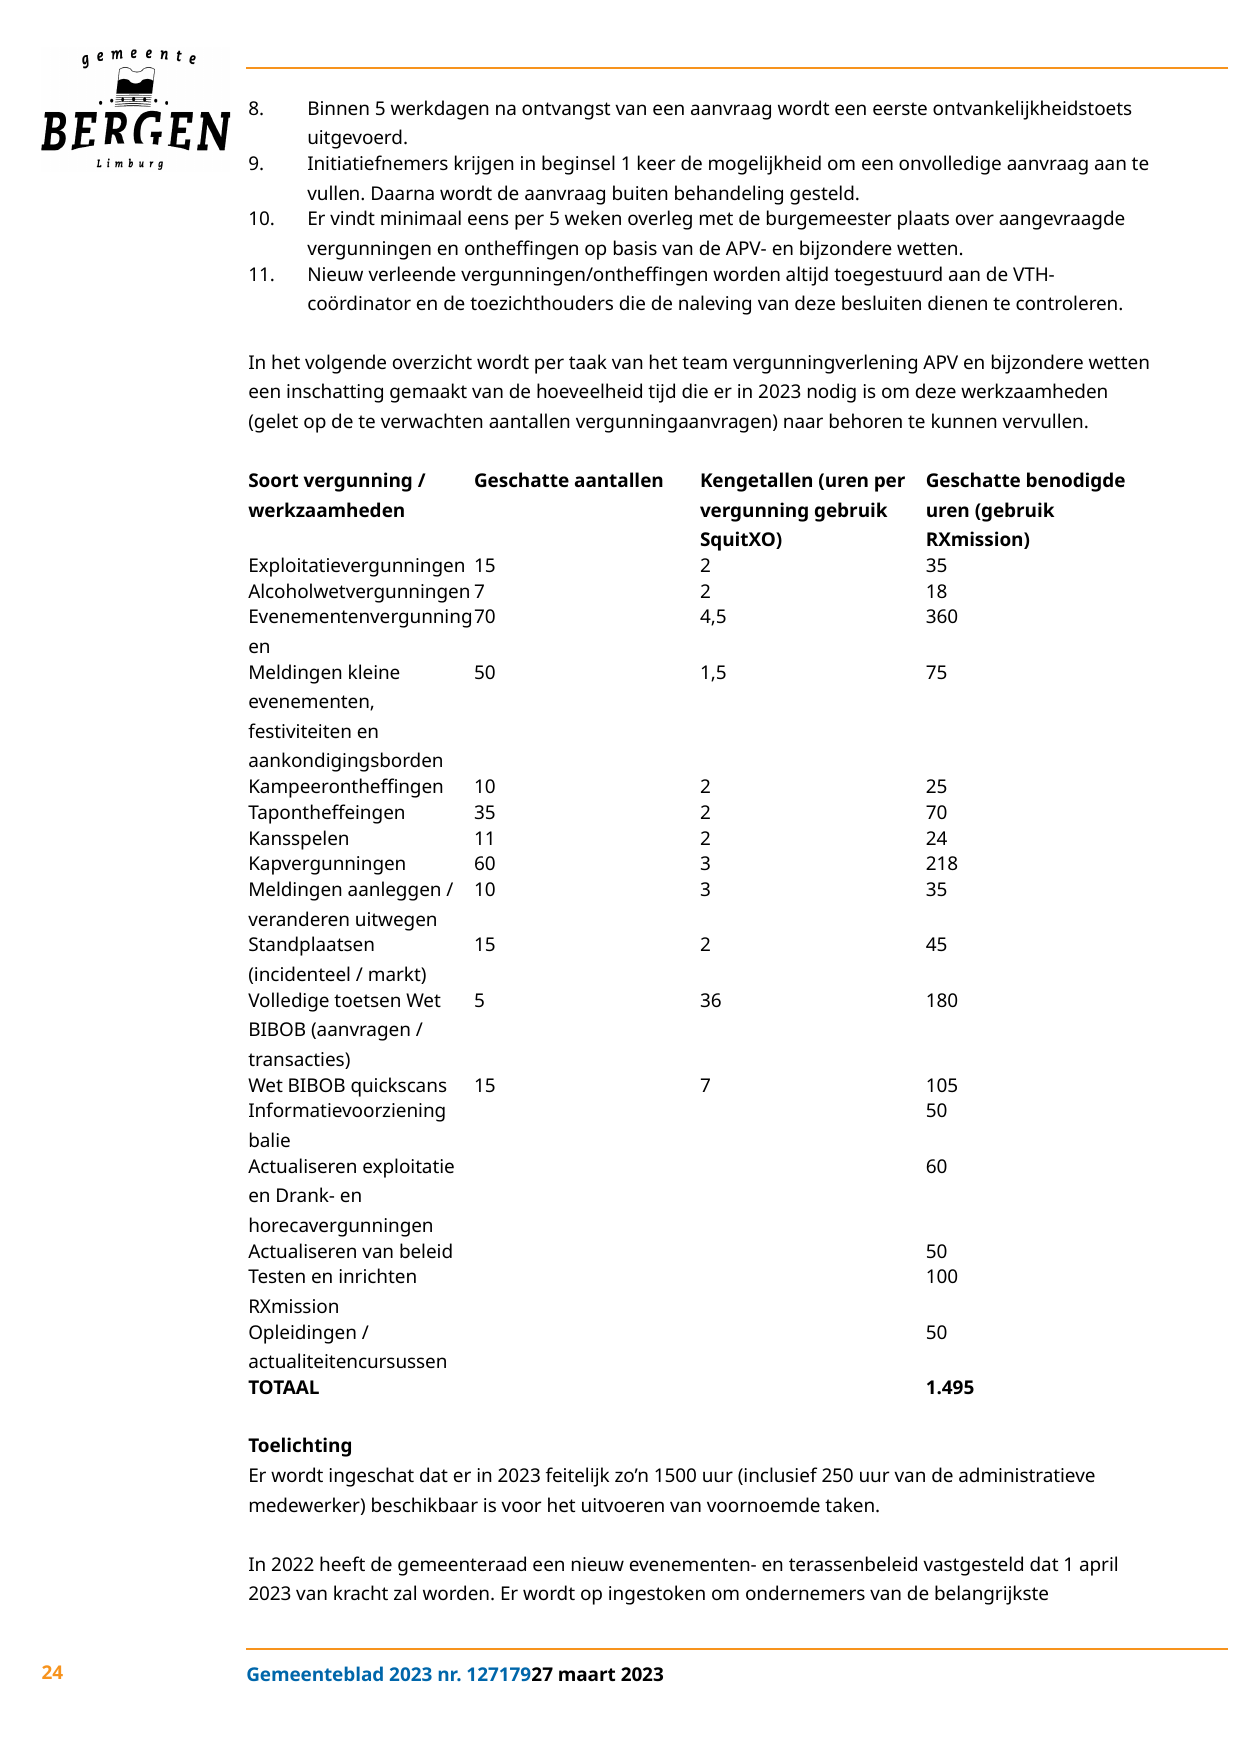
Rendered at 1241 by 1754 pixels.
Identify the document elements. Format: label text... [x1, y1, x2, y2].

table_cell 50 [474, 659, 700, 773]
table_cell 60 [474, 851, 700, 876]
table_cell 1,5 [700, 659, 926, 773]
table_cell Meldingen aanleggen / veranderen uitwegen [248, 876, 474, 932]
table_cell 60 [926, 1153, 1152, 1238]
table_cell TOTAAL [248, 1374, 474, 1400]
table_cell 25 [926, 774, 1152, 799]
table_cell 7 [474, 578, 700, 604]
table_cell Standplaatsen (incidenteel / markt) [248, 932, 474, 987]
table_cell 35 [926, 552, 1152, 578]
table_cell 7 [700, 1072, 926, 1098]
table_cell [474, 1374, 700, 1400]
table_cell 180 [926, 987, 1152, 1072]
table_cell 2 [700, 578, 926, 604]
table_cell Exploitatievergunningen [248, 552, 474, 578]
table_cell 50 [926, 1238, 1152, 1263]
table_cell 50 [926, 1319, 1152, 1374]
table_cell 2 [700, 774, 926, 799]
table_cell Wet BIBOB quickscans [248, 1072, 474, 1098]
table_cell 15 [474, 552, 700, 578]
table_cell 70 [474, 604, 700, 659]
table_cell 35 [474, 799, 700, 825]
table_cell [474, 1264, 700, 1319]
table_cell Alcoholwetvergunningen [248, 578, 474, 604]
table_cell 15 [474, 932, 700, 987]
table_cell [474, 1238, 700, 1263]
table_cell Meldingen kleine evenementen, festiviteiten en aankondigingsborden [248, 659, 474, 773]
table_cell [700, 1098, 926, 1153]
table_cell Actualiseren van beleid [248, 1238, 474, 1263]
table_cell Nieuw verleende vergunningen/ontheffingen worden altijd toegestuurd aan de VTH-coördinator en de toezichthouders die de naleving van deze besluiten dienen te controleren. [248, 261, 1152, 316]
text In het volgende overzicht wordt per taak van het team vergunningverlening APV en bijzondere wetten een inschatting gemaakt van de hoeveelheid tijd die er in 2023 nodig is om deze werkzaamheden (gelet op de te verwachten aantallen vergunningaanvragen) naar behoren te kunnen vervullen. [248, 349, 1152, 434]
table_cell [474, 1098, 700, 1153]
table_cell 24 [926, 825, 1152, 851]
table_header Soort vergunning / werkzaamheden [248, 467, 474, 552]
table_header Geschatte benodigde uren (gebruik RXmission) [926, 467, 1152, 552]
table_cell 1.495 [926, 1374, 1152, 1400]
table_cell Kampeerontheffingen [248, 774, 474, 799]
table_cell 18 [926, 578, 1152, 604]
table_cell Testen en inrichten RXmission [248, 1264, 474, 1319]
table_cell [700, 1153, 926, 1238]
text Toelichting [248, 1433, 1152, 1458]
table_cell 11 [474, 825, 700, 851]
table_cell 2 [700, 799, 926, 825]
picture [41, 47, 231, 172]
table_cell 15 [474, 1072, 700, 1098]
table_cell [474, 1319, 700, 1374]
table_cell 70 [926, 799, 1152, 825]
table_cell 3 [700, 876, 926, 932]
table_cell 360 [926, 604, 1152, 659]
table_cell 75 [926, 659, 1152, 773]
table_cell 36 [700, 987, 926, 1072]
table_cell Tapontheffeingen [248, 799, 474, 825]
table_cell Informatievoorziening balie [248, 1098, 474, 1153]
text In 2022 heeft de gemeenteraad een nieuw evenementen- en terassenbeleid vastgesteld dat 1 april 2023 van kracht zal worden. Er wordt op ingestoken om ondernemers van de belangrijkste [248, 1551, 1152, 1606]
table_cell 100 [926, 1264, 1152, 1319]
table_cell 105 [926, 1072, 1152, 1098]
table_cell 45 [926, 932, 1152, 987]
table_cell [700, 1319, 926, 1374]
table_cell 218 [926, 851, 1152, 876]
table_cell Binnen 5 werkdagen na ontvangst van een aanvraag wordt een eerste ontvankelijkheidstoets uitgevoerd. [248, 95, 1152, 150]
table_cell 50 [926, 1098, 1152, 1153]
table_cell 4,5 [700, 604, 926, 659]
table_cell 3 [700, 851, 926, 876]
table_header Kengetallen (uren per vergunning gebruik SquitXO) [700, 467, 926, 552]
table_cell Evenementenvergunningen [248, 604, 474, 659]
table_header Geschatte aantallen [474, 467, 700, 552]
table_cell Actualiseren exploitatie en Drank- en horecavergunningen [248, 1153, 474, 1238]
table_cell 2 [700, 552, 926, 578]
text Er wordt ingeschat dat er in 2023 feitelijk zo’n 1500 uur (inclusief 250 uur van de administratieve medewerker) beschikbaar is voor het uitvoeren van voornoemde taken. [248, 1462, 1152, 1518]
table_cell Initiatiefnemers krijgen in beginsel 1 keer de mogelijkheid om een onvolledige aanvraag aan te vullen. Daarna wordt de aanvraag buiten behandeling gesteld. [248, 150, 1152, 205]
table_cell [700, 1264, 926, 1319]
table_cell Er vindt minimaal eens per 5 weken overleg met de burgemeester plaats over aangevraagde vergunningen en ontheffingen op basis van de APV- en bijzondere wetten. [248, 205, 1152, 261]
table_cell Opleidingen / actualiteitencursussen [248, 1319, 474, 1374]
table_cell 2 [700, 825, 926, 851]
table_cell 2 [700, 932, 926, 987]
table_cell 35 [926, 876, 1152, 932]
table_cell [700, 1374, 926, 1400]
table_cell [474, 1153, 700, 1238]
table_cell [700, 1238, 926, 1263]
table_cell 10 [474, 876, 700, 932]
table_cell Kapvergunningen [248, 851, 474, 876]
table_cell Volledige toetsen Wet BIBOB (aanvragen / transacties) [248, 987, 474, 1072]
table_cell Kansspelen [248, 825, 474, 851]
table_cell 5 [474, 987, 700, 1072]
table_cell 10 [474, 774, 700, 799]
